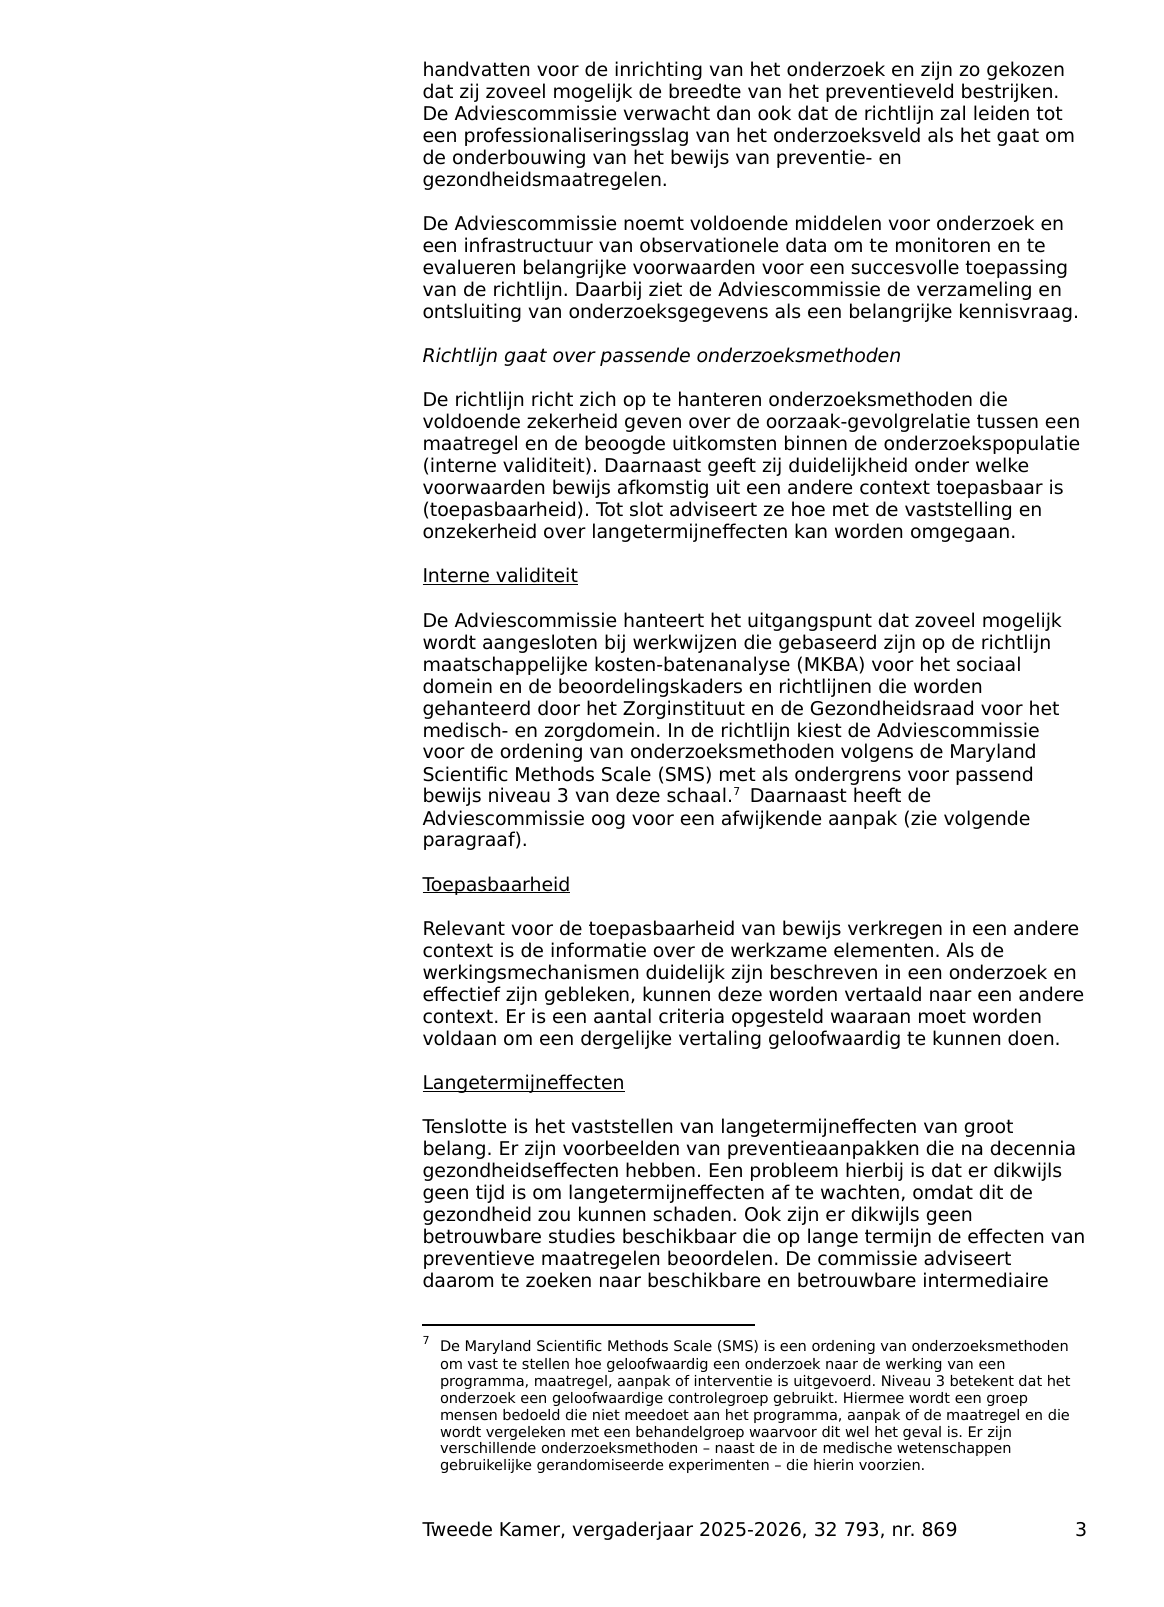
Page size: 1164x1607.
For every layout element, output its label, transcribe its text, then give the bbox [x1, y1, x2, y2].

text Relevant voor de toepasbaarheid van bewijs verkregen in een andere context is de informatie over de werkzame elementen. Als de werkingsmechanismen duidelijk zijn beschreven in een onderzoek en effectief zijn gebleken, kunnen deze worden vertaald naar een andere context. Er is een aantal criteria opgesteld waaraan moet worden voldaan om een dergelijke vertaling geloofwaardig te kunnen doen. [422, 918, 1087, 1049]
subtitle Toepasbaarheid [422, 873, 1087, 896]
text handvatten voor de inrichting van het onderzoek en zijn zo gekozen dat zij zoveel mogelijk de breedte van het preventieveld bestrijken. De Adviescommissie verwacht dan ook dat de richtlijn zal leiden tot een professionaliseringsslag van het onderzoeksveld als het gaat om de onderbouwing van het bewijs van preventie- en gezondheidsmaatregelen. [422, 59, 1087, 191]
text Tenslotte is het vaststellen van langetermijneffecten van groot belang. Er zijn voorbeelden van preventieaanpakken die na decennia gezondheidseffecten hebben. Een probleem hierbij is dat er dikwijls geen tijd is om langetermijneffecten af te wachten, omdat dit de gezondheid zou kunnen schaden. Ook zijn er dikwijls geen betrouwbare studies beschikbaar die op lange termijn de effecten van preventieve maatregelen beoordelen. De commissie adviseert daarom te zoeken naar beschikbare en betrouwbare intermediaire [422, 1116, 1087, 1292]
text De Adviescommissie noemt voldoende middelen voor onderzoek en een infrastructuur van observationele data om te monitoren en te evalueren belangrijke voorwaarden voor een succesvolle toepassing van de richtlijn. Daarbij ziet de Adviescommissie de verzameling en ontsluiting van onderzoeksgegevens als een belangrijke kennisvraag. [422, 213, 1087, 323]
text De Maryland Scientific Methods Scale (SMS) is een ordening van onderzoeksmethoden om vast te stellen hoe geloofwaardig een onderzoek naar de werking van een programma, maatregel, aanpak of interventie is uitgevoerd. Niveau 3 betekent dat het onderzoek een geloofwaardige controlegroep gebruikt. Hiermee wordt een groep mensen bedoeld die niet meedoet aan het programma, aanpak of de maatregel en die wordt vergeleken met een behandelgroep waarvoor dit wel het geval is. Er zijn verschillende onderzoeksmethoden – naast de in de medische wetenschappen gebruikelijke gerandomiseerde experimenten – die hierin voorzien. [422, 1334, 1087, 1474]
subtitle Richtlijn gaat over passende onderzoeksmethoden [422, 345, 1087, 367]
text De richtlijn richt zich op te hanteren onderzoeksmethoden die voldoende zekerheid geven over de oorzaak-gevolgrelatie tussen een maatregel en de beoogde uitkomsten binnen de onderzoekspopulatie (interne validiteit). Daarnaast geeft zij duidelijkheid onder welke voorwaarden bewijs afkomstig uit een andere context toepasbaar is (toepasbaarheid). Tot slot adviseert ze hoe met de vaststelling en onzekerheid over langetermijneffecten kan worden omgegaan. [422, 389, 1087, 543]
subtitle Interne validiteit [422, 565, 1087, 587]
subtitle Langetermijneffecten [422, 1072, 1087, 1094]
text De Adviescommissie hanteert het uitgangspunt dat zoveel mogelijk wordt aangesloten bij werkwijzen die gebaseerd zijn op de richtlijn maatschappelijke kosten-batenanalyse (MKBA) voor het sociaal domein en de beoordelingskaders en richtlijnen die worden gehanteerd door het Zorginstituut en de Gezondheidsraad voor het medisch- en zorgdomein. In de richtlijn kiest de Adviescommissie voor de ordening van onderzoeksmethoden volgens de Maryland Scientific Methods Scale (SMS) met als ondergrens voor passend bewijs niveau 3 van deze schaal. Daarnaast heeft de Adviescommissie oog voor een afwijkende aanpak (zie volgende paragraaf). [422, 609, 1087, 851]
